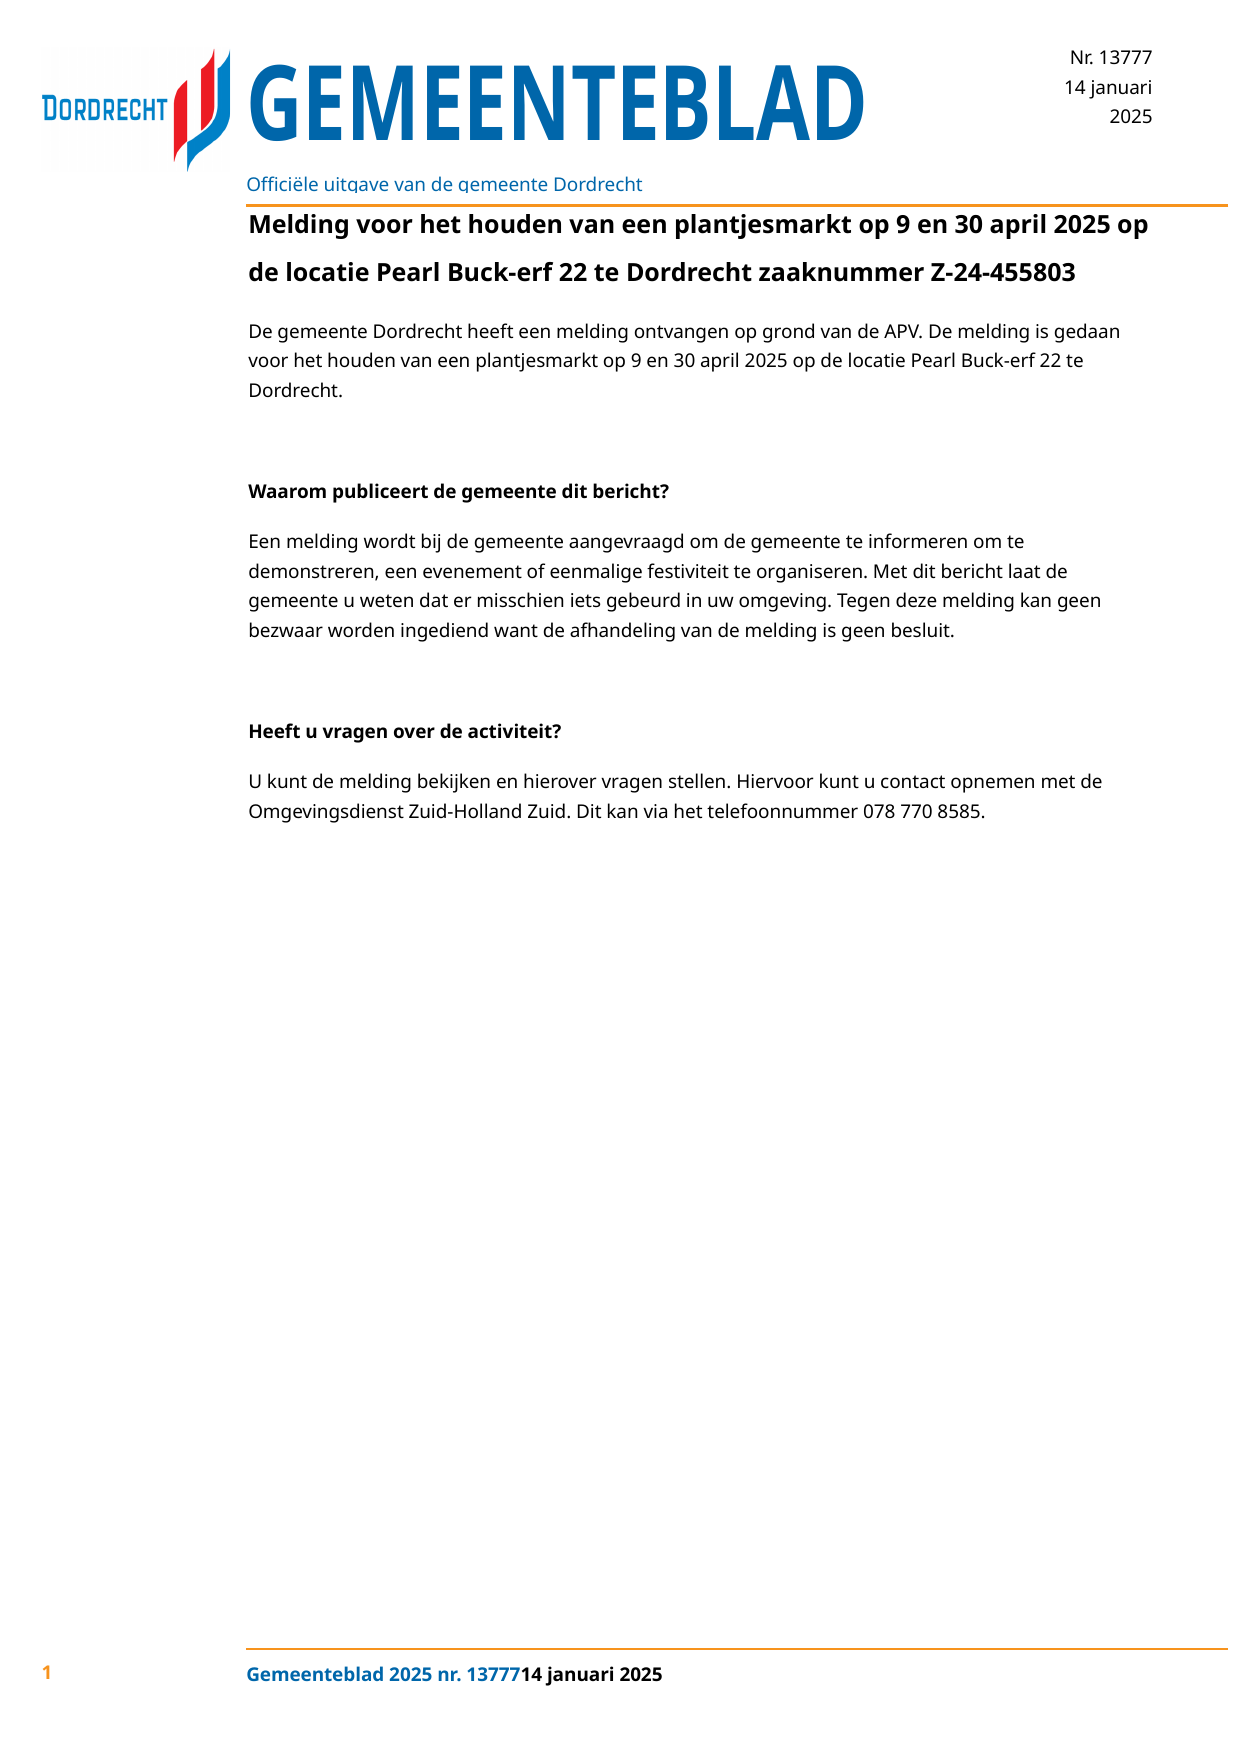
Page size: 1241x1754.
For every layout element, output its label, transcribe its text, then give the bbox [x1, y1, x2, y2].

text De gemeente Dordrecht heeft een melding ontvangen op grond van de APV. De melding is gedaan voor het houden van een plantjesmarkt op 9 en 30 april 2025 op de locatie Pearl Buck-erf 22 te Dordrecht. [248, 318, 1152, 403]
text Melding voor het houden van een plantjesmarkt op 9 en 30 april 2025 op de locatie Pearl Buck-erf 22 te Dordrecht zaaknummer Z-24-455803 [248, 207, 1152, 288]
text U kunt de melding bekijken en hierover vragen stellen. Hiervoor kunt u contact opnemen met de Omgevingsdienst Zuid-Holland Zuid. Dit kan via het telefoonnummer 078 770 8585. [248, 768, 1152, 824]
picture [41, 47, 231, 172]
text Een melding wordt bij de gemeente aangevraagd om de gemeente te informeren om te demonstreren, een evenement of eenmalige festiviteit te organiseren. Met dit bericht laat de gemeente u weten dat er misschien iets gebeurd in uw omgeving. Tegen deze melding kan geen bezwaar worden ingediend want de afhandeling van de melding is geen besluit. [248, 528, 1152, 643]
text Heeft u vragen over de activiteit? [248, 718, 1152, 744]
text Waarom publiceert de gemeente dit bericht? [248, 478, 1152, 504]
